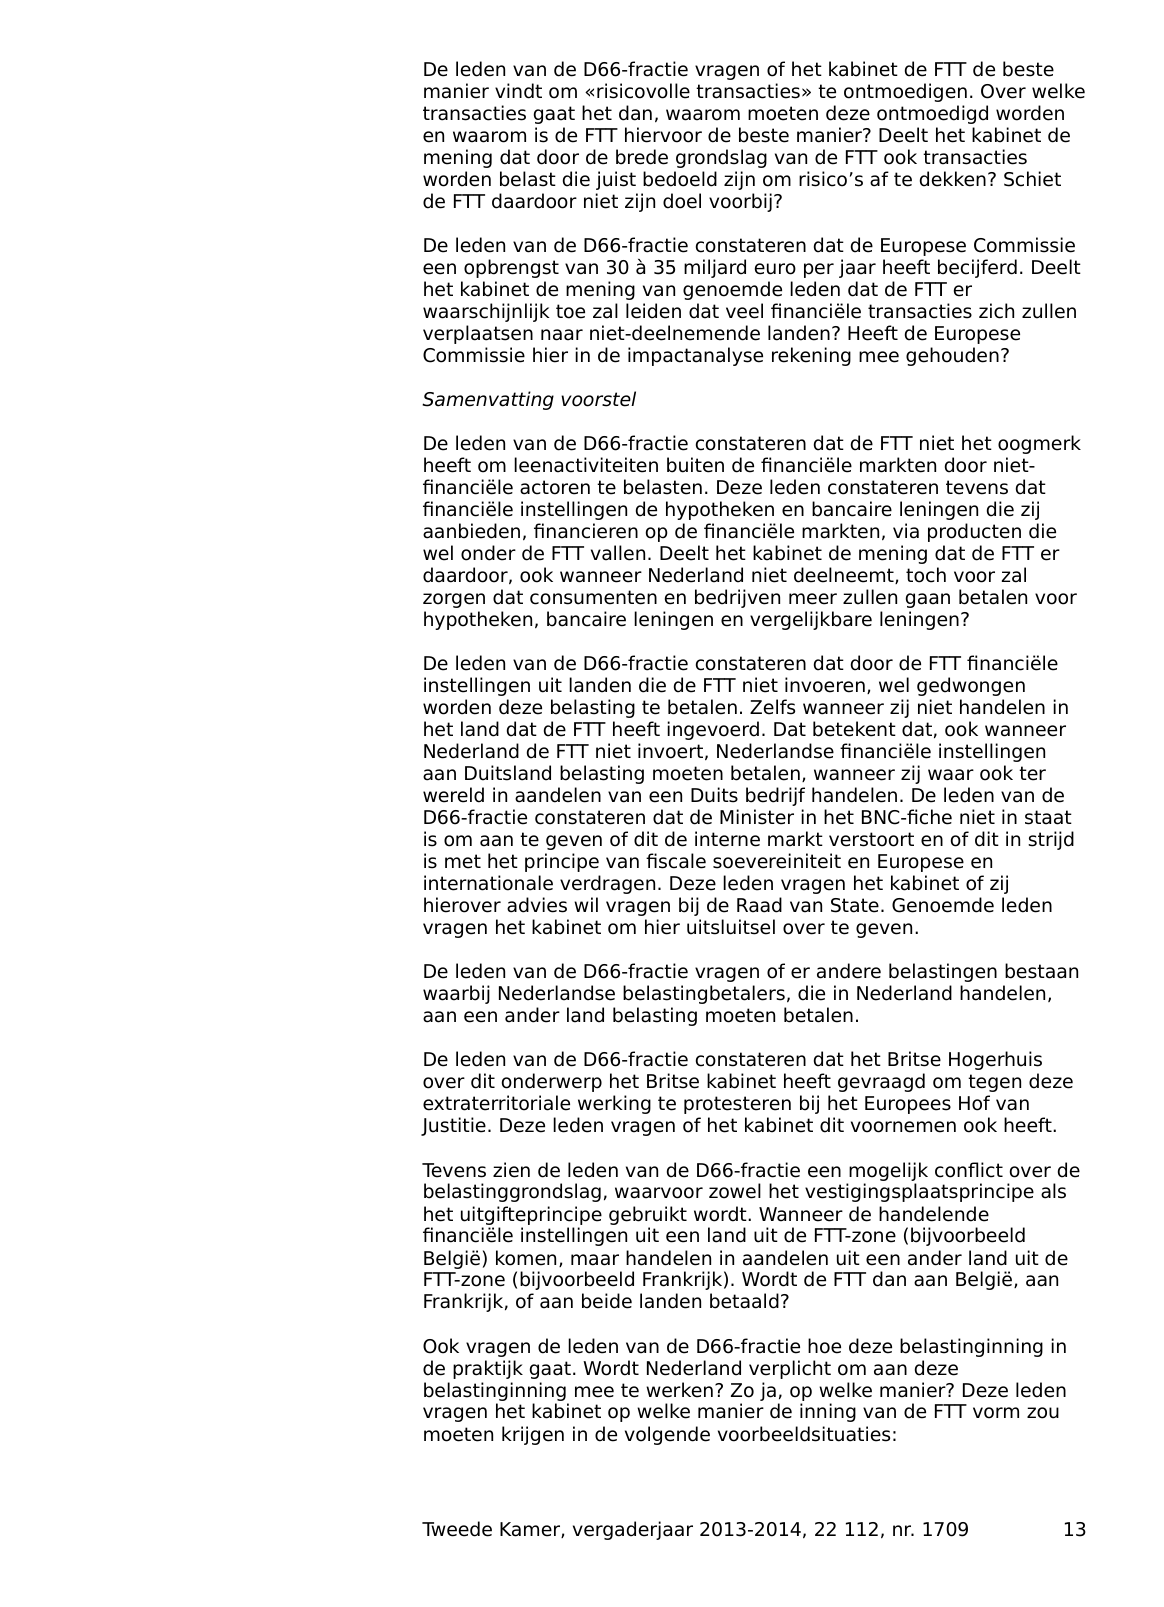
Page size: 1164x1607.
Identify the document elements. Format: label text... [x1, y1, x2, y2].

text De leden van de D66-fractie vragen of het kabinet de FTT de beste manier vindt om «risicovolle transacties» te ontmoedigen. Over welke transacties gaat het dan, waarom moeten deze ontmoedigd worden en waarom is de FTT hiervoor de beste manier? Deelt het kabinet de mening dat door de brede grondslag van de FTT ook transacties worden belast die juist bedoeld zijn om risico’s af te dekken? Schiet de FTT daardoor niet zijn doel voorbij? [422, 59, 1087, 213]
text De leden van de D66-fractie constateren dat de Europese Commissie een opbrengst van 30 à 35 miljard euro per jaar heeft becijferd. Deelt het kabinet de mening van genoemde leden dat de FTT er waarschijnlijk toe zal leiden dat veel financiële transacties zich zullen verplaatsen naar niet-deelnemende landen? Heeft de Europese Commissie hier in de impactanalyse rekening mee gehouden? [422, 235, 1087, 367]
subtitle Samenvatting voorstel [422, 389, 1087, 411]
text De leden van de D66-fractie constateren dat de FTT niet het oogmerk heeft om leenactiviteiten buiten de financiële markten door niet-financiële actoren te belasten. Deze leden constateren tevens dat financiële instellingen de hypotheken en bancaire leningen die zij aanbieden, financieren op de financiële markten, via producten die wel onder de FTT vallen. Deelt het kabinet de mening dat de FTT er daardoor, ook wanneer Nederland niet deelneemt, toch voor zal zorgen dat consumenten en bedrijven meer zullen gaan betalen voor hypotheken, bancaire leningen en vergelijkbare leningen? [422, 433, 1087, 631]
text Ook vragen de leden van de D66-fractie hoe deze belastinginning in de praktijk gaat. Wordt Nederland verplicht om aan deze belastinginning mee te werken? Zo ja, op welke manier? Deze leden vragen het kabinet op welke manier de inning van de FTT vorm zou moeten krijgen in de volgende voorbeeldsituaties: [422, 1336, 1087, 1445]
text De leden van de D66-fractie constateren dat door de FTT financiële instellingen uit landen die de FTT niet invoeren, wel gedwongen worden deze belasting te betalen. Zelfs wanneer zij niet handelen in het land dat de FTT heeft ingevoerd. Dat betekent dat, ook wanneer Nederland de FTT niet invoert, Nederlandse financiële instellingen aan Duitsland belasting moeten betalen, wanneer zij waar ook ter wereld in aandelen van een Duits bedrijf handelen. De leden van de D66-fractie constateren dat de Minister in het BNC-fiche niet in staat is om aan te geven of dit de interne markt verstoort en of dit in strijd is met het principe van fiscale soevereiniteit en Europese en internationale verdragen. Deze leden vragen het kabinet of zij hierover advies wil vragen bij de Raad van State. Genoemde leden vragen het kabinet om hier uitsluitsel over te geven. [422, 653, 1087, 939]
text De leden van de D66-fractie constateren dat het Britse Hogerhuis over dit onderwerp het Britse kabinet heeft gevraagd om tegen deze extraterritoriale werking te protesteren bij het Europees Hof van Justitie. Deze leden vragen of het kabinet dit voornemen ook heeft. [422, 1049, 1087, 1137]
text Tevens zien de leden van de D66-fractie een mogelijk conflict over de belastinggrondslag, waarvoor zowel het vestigingsplaatsprincipe als het uitgifteprincipe gebruikt wordt. Wanneer de handelende financiële instellingen uit een land uit de FTT-zone (bijvoorbeeld België) komen, maar handelen in aandelen uit een ander land uit de FTT-zone (bijvoorbeeld Frankrijk). Wordt de FTT dan aan België, aan Frankrijk, of aan beide landen betaald? [422, 1159, 1087, 1313]
text De leden van de D66-fractie vragen of er andere belastingen bestaan waarbij Nederlandse belastingbetalers, die in Nederland handelen, aan een ander land belasting moeten betalen. [422, 961, 1087, 1027]
